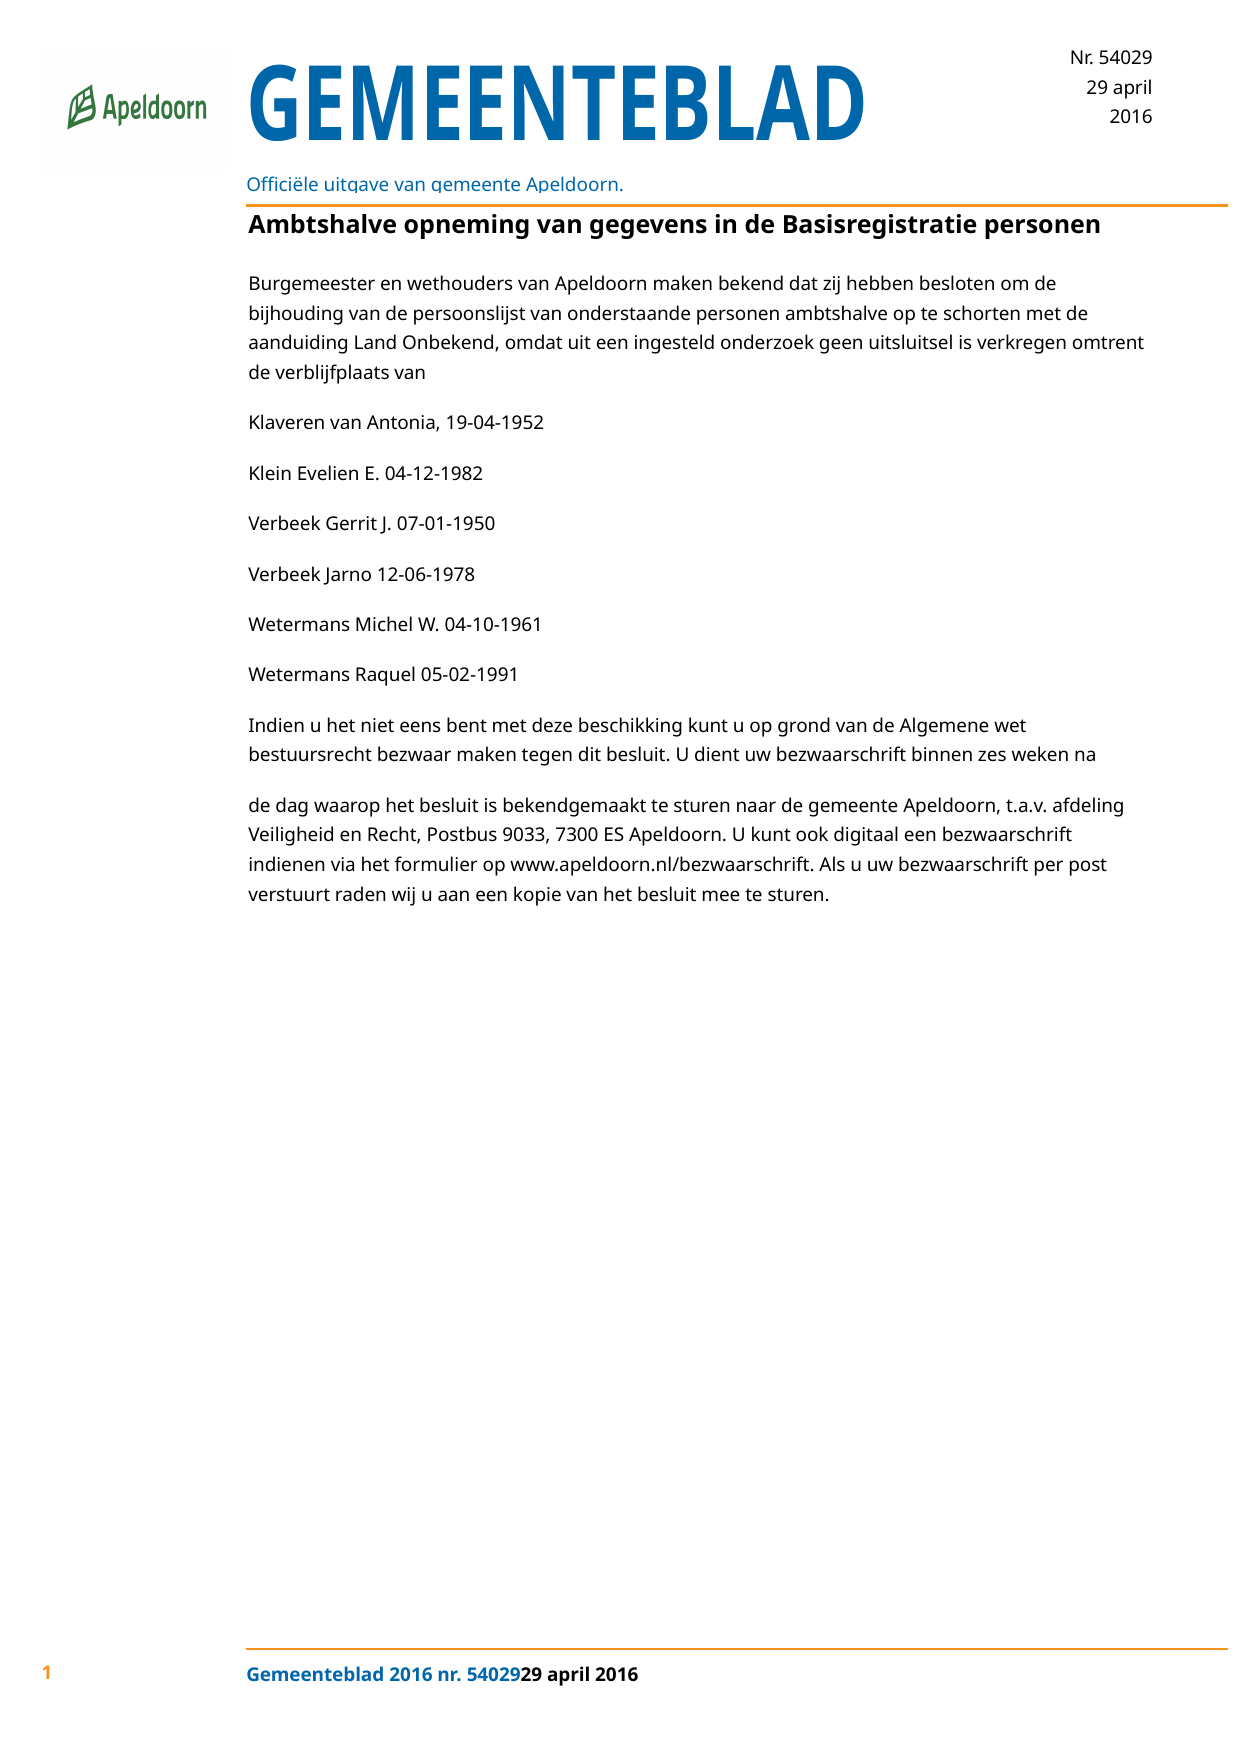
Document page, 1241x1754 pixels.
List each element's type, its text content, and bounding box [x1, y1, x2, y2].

text Wetermans Raquel 05-02-1991 [248, 662, 1152, 687]
picture [41, 47, 231, 172]
text Verbeek Gerrit J. 07-01-1950 [248, 510, 1152, 536]
text Verbeek Jarno 12-06-1978 [248, 561, 1152, 586]
text Klein Evelien E. 04-12-1982 [248, 460, 1152, 486]
text Indien u het niet eens bent met deze beschikking kunt u op grond van de Algemene wet bestuursrecht bezwaar maken tegen dit besluit. U dient uw bezwaarschrift binnen zes weken na [248, 712, 1152, 767]
text Burgemeester en wethouders van Apeldoorn maken bekend dat zij hebben besloten om de bijhouding van de persoonslijst van onderstaande personen ambtshalve op te schorten met de aanduiding Land Onbekend, omdat uit een ingesteld onderzoek geen uitsluitsel is verkregen omtrent de verblijfplaats van [248, 270, 1152, 385]
text de dag waarop het besluit is bekendgemaakt te sturen naar de gemeente Apeldoorn, t.a.v. afdeling Veiligheid en Recht, Postbus 9033, 7300 ES Apeldoorn. U kunt ook digitaal een bezwaarschrift indienen via het formulier op www.apeldoorn.nl/bezwaarschrift. Als u uw bezwaarschrift per post verstuurt raden wij u aan een kopie van het besluit mee te sturen. [248, 792, 1152, 906]
text Klaveren van Antonia, 19-04-1952 [248, 409, 1152, 435]
text Ambtshalve opneming van gegevens in de Basisregistratie personen [248, 207, 1152, 241]
text Wetermans Michel W. 04-10-1961 [248, 611, 1152, 637]
